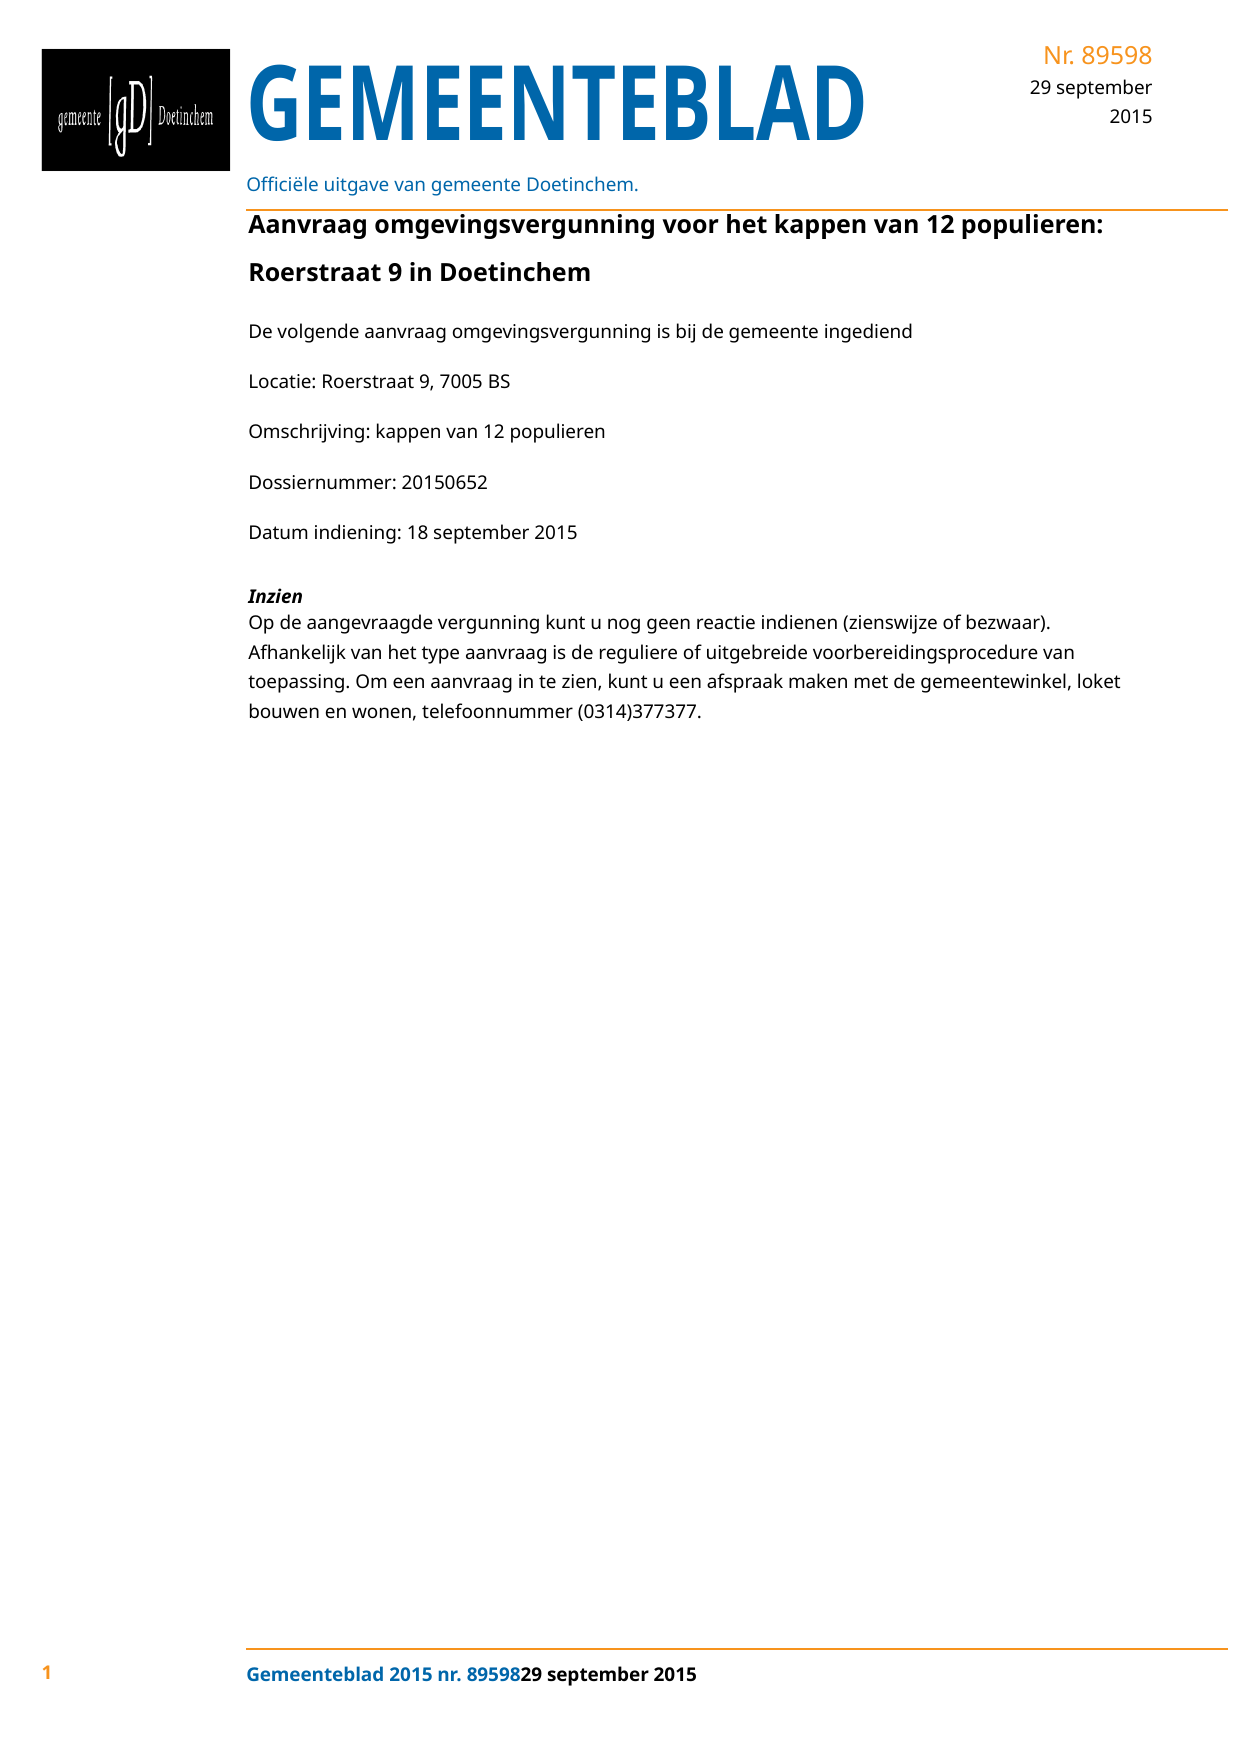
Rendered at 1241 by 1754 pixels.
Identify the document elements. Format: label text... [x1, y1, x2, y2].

text Dossiernummer: 20150652 [248, 469, 1152, 495]
text De volgende aanvraag omgevingsvergunning is bij de gemeente ingediend [248, 318, 1152, 344]
picture [41, 47, 231, 172]
text Omschrijving: kappen van 12 populieren [248, 419, 1152, 444]
text Datum indiening: 18 september 2015 [248, 519, 1152, 545]
text Locatie: Roerstraat 9, 7005 BS [248, 368, 1152, 394]
text Inzien [248, 583, 1152, 609]
text Op de aangevraagde vergunning kunt u nog geen reactie indienen (zienswijze of bezwaar). Afhankelijk van het type aanvraag is de reguliere of uitgebreide voorbereidingsprocedure van toepassing. Om een aanvraag in te zien, kunt u een afspraak maken met de gemeentewinkel, loket bouwen en wonen, telefoonnummer (0314)377377. [248, 609, 1152, 724]
text Aanvraag omgevingsvergunning voor het kappen van 12 populieren: Roerstraat 9 in Doetinchem [248, 211, 1152, 288]
